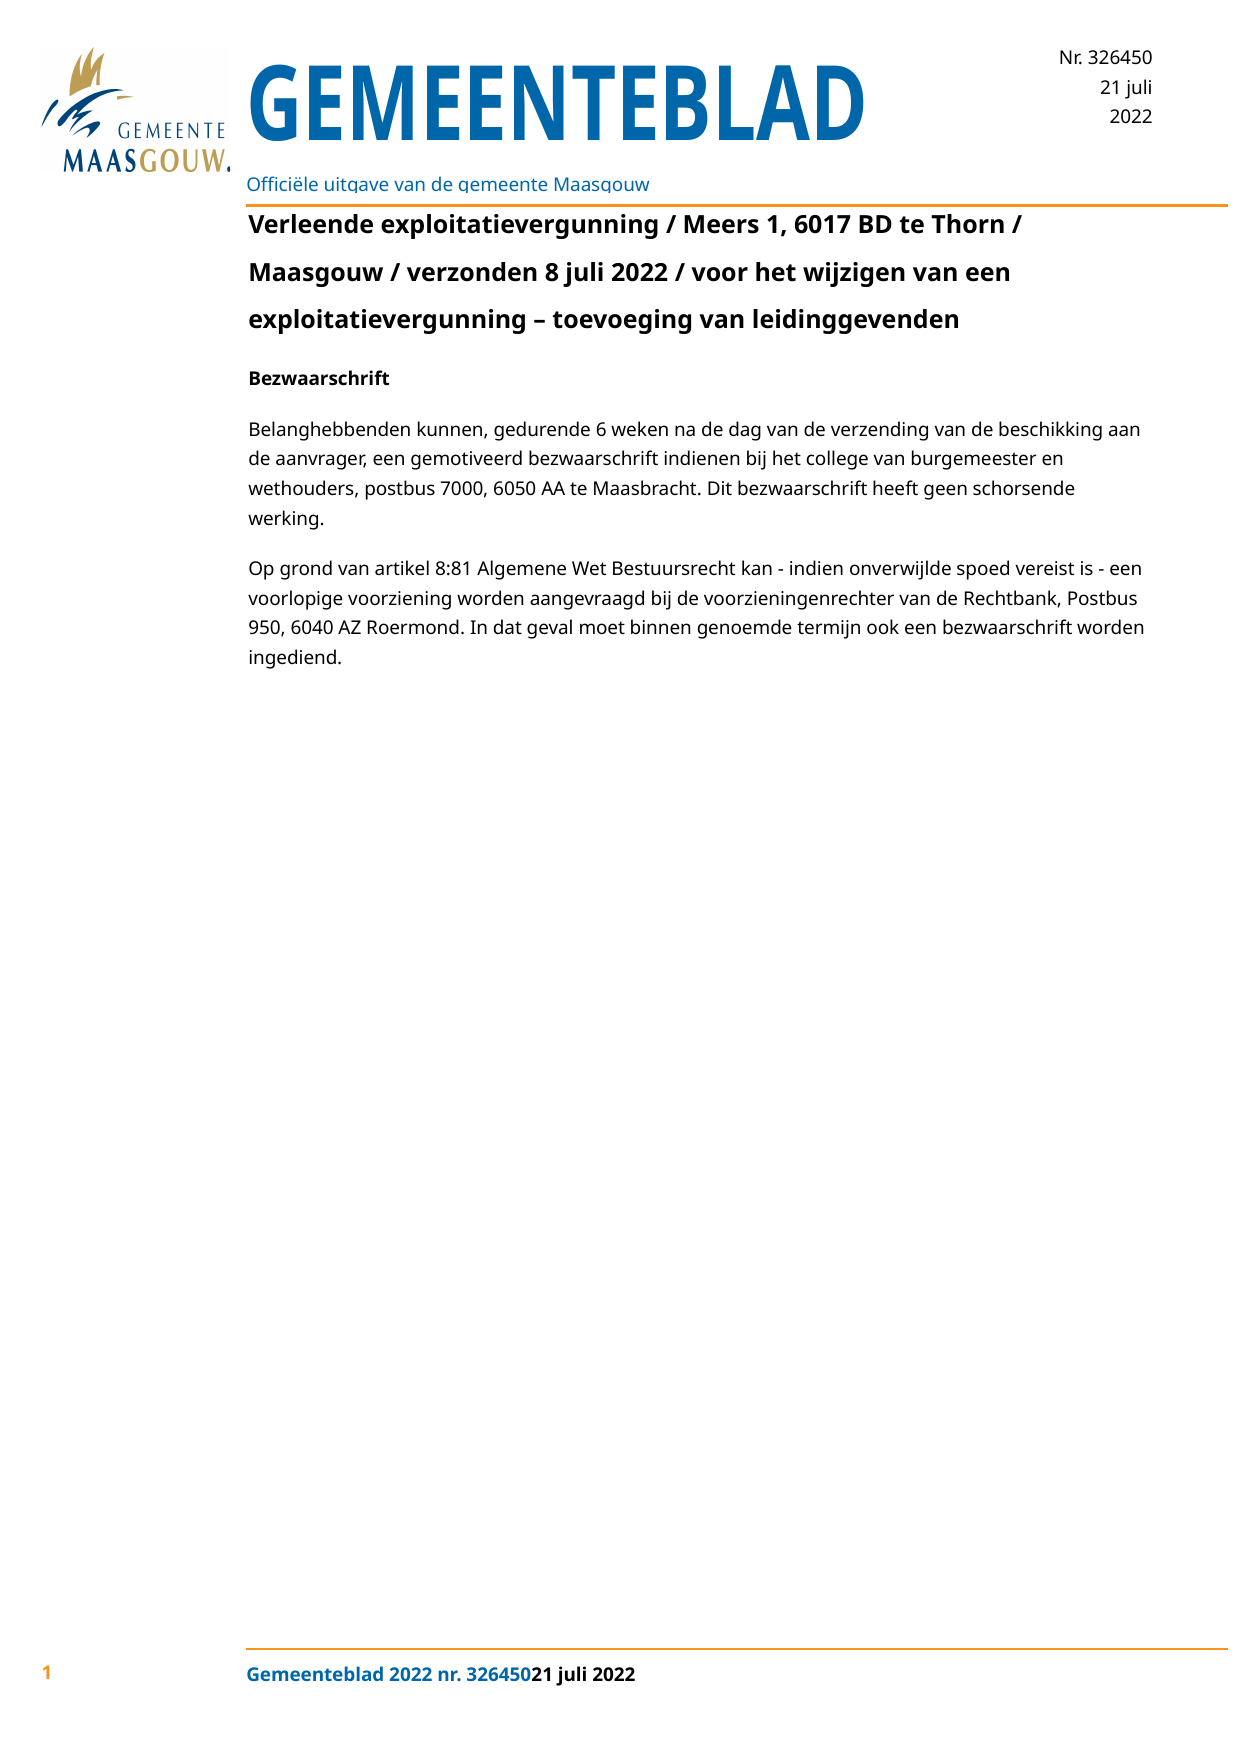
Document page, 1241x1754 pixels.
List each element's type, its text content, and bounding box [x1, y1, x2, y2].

text Verleende exploitatievergunning / Meers 1, 6017 BD te Thorn / Maasgouw / verzonden 8 juli 2022 / voor het wijzigen van een exploitatievergunning – toevoeging van leidinggevenden [248, 207, 1152, 336]
picture [41, 47, 231, 172]
text Belanghebbenden kunnen, gedurende 6 weken na de dag van de verzending van de beschikking aan de aanvrager, een gemotiveerd bezwaarschrift indienen bij het college van burgemeester en wethouders, postbus 7000, 6050 AA te Maasbracht. Dit bezwaarschrift heeft geen schorsende werking. [248, 416, 1152, 530]
text Op grond van artikel 8:81 Algemene Wet Bestuursrecht kan - indien onverwijlde spoed vereist is - een voorlopige voorziening worden aangevraagd bij de voorzieningenrechter van de Rechtbank, Postbus 950, 6040 AZ Roermond. In dat geval moet binnen genoemde termijn ook een bezwaarschrift worden ingediend. [248, 555, 1152, 669]
text Bezwaarschrift [248, 366, 1152, 391]
